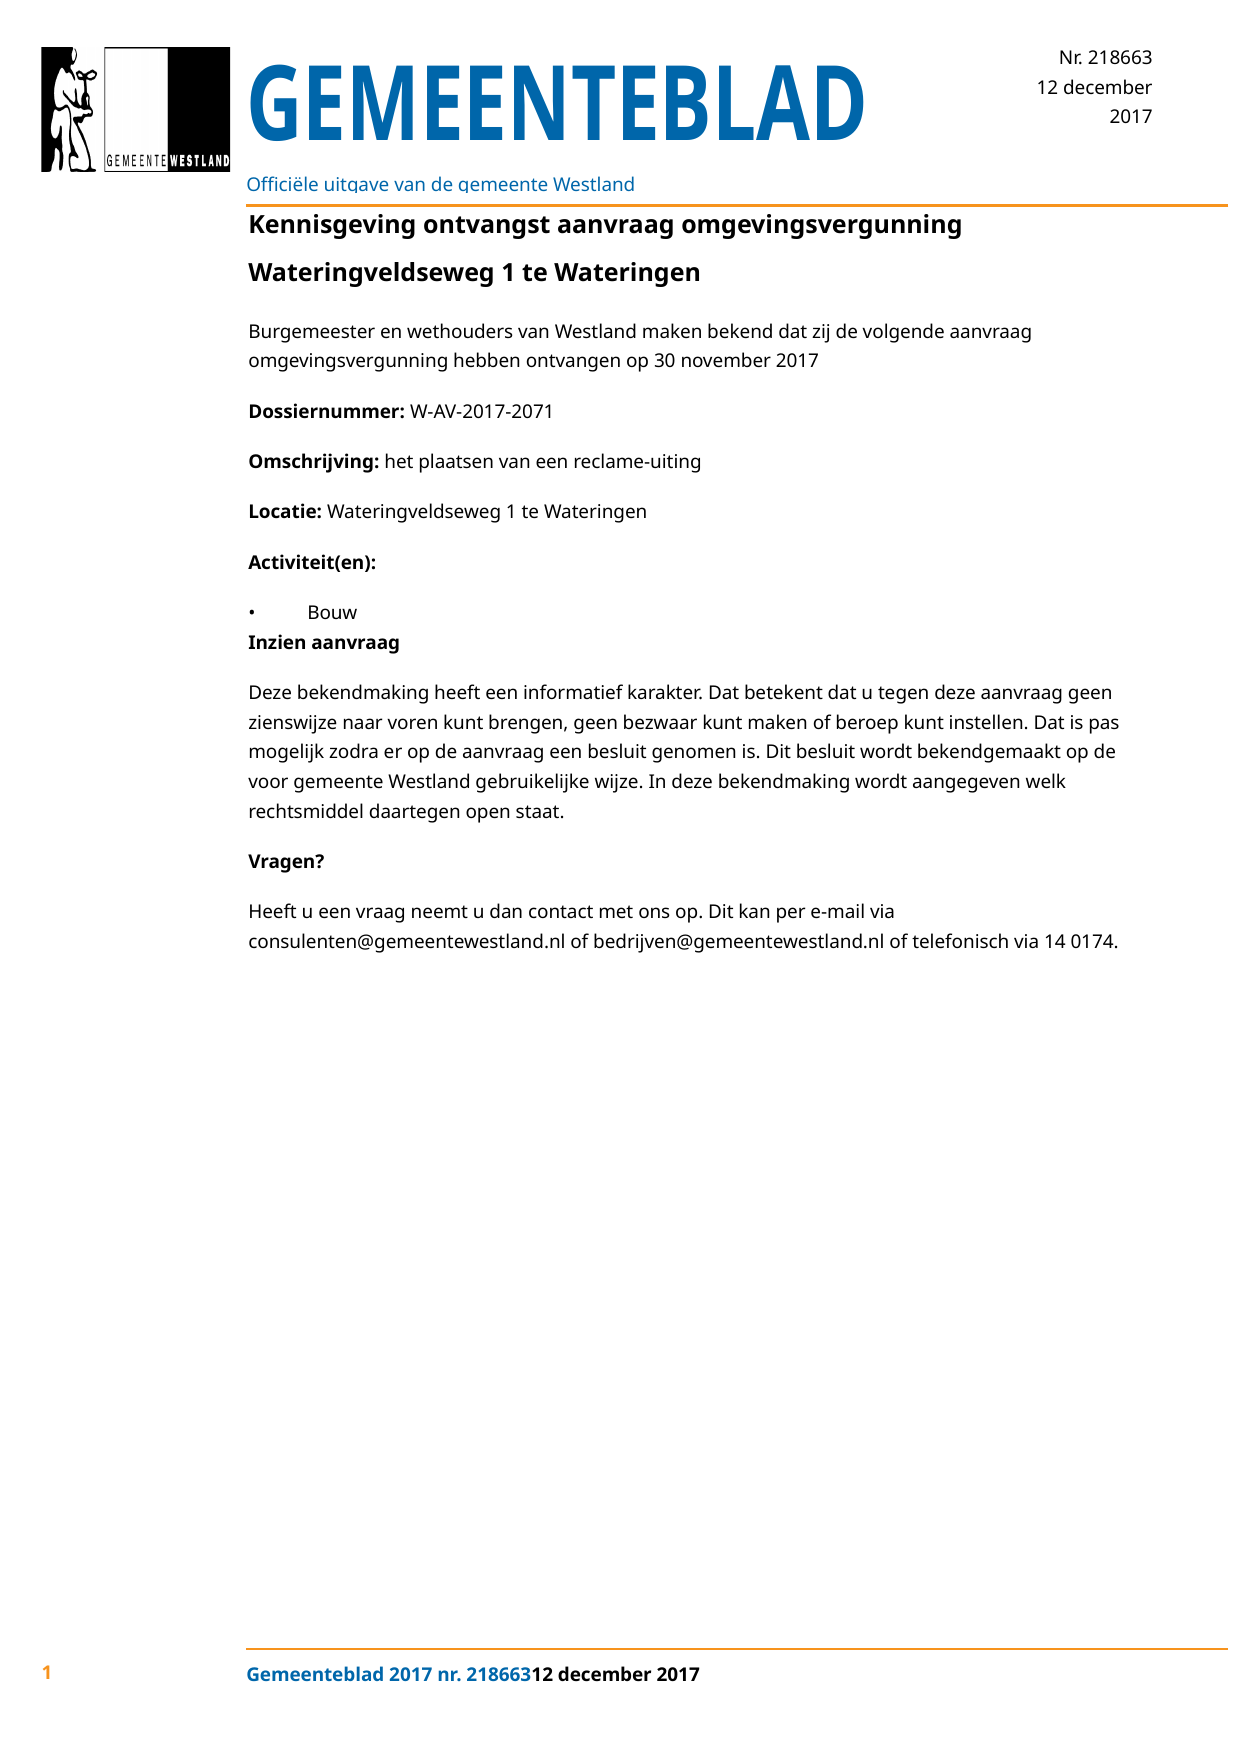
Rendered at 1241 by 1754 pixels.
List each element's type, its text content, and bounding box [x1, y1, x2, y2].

text Kennisgeving ontvangst aanvraag omgevingsvergunning Wateringveldseweg 1 te Wateringen [248, 207, 1152, 288]
text Locatie: Wateringveldseweg 1 te Wateringen [248, 499, 1152, 524]
text Inzien aanvraag [248, 629, 1152, 655]
text Omschrijving: het plaatsen van een reclame-uiting [248, 448, 1152, 474]
text Vragen? [248, 848, 1152, 874]
text Heeft u een vraag neemt u dan contact met ons op. Dit kan per e-mail via consulenten@gemeentewestland.nl of bedrijven@gemeentewestland.nl of telefonisch via 14 0174. [248, 899, 1152, 954]
text Activiteit(en): [248, 549, 1152, 575]
text Deze bekendmaking heeft een informatief karakter. Dat betekent dat u tegen deze aanvraag geen zienswijze naar voren kunt brengen, geen bezwaar kunt maken of beroep kunt instellen. Dat is pas mogelijk zodra er op de aanvraag een besluit genomen is. Dit besluit wordt bekendgemaakt op de voor gemeente Westland gebruikelijke wijze. In deze bekendmaking wordt aangegeven welk rechtsmiddel daartegen open staat. [248, 679, 1152, 824]
list Bouw [248, 599, 1152, 625]
text Burgemeester en wethouders van Westland maken bekend dat zij de volgende aanvraag omgevingsvergunning hebben ontvangen op 30 november 2017 [248, 318, 1152, 373]
picture [41, 47, 231, 172]
text Dossiernummer: W-AV-2017-2071 [248, 398, 1152, 424]
